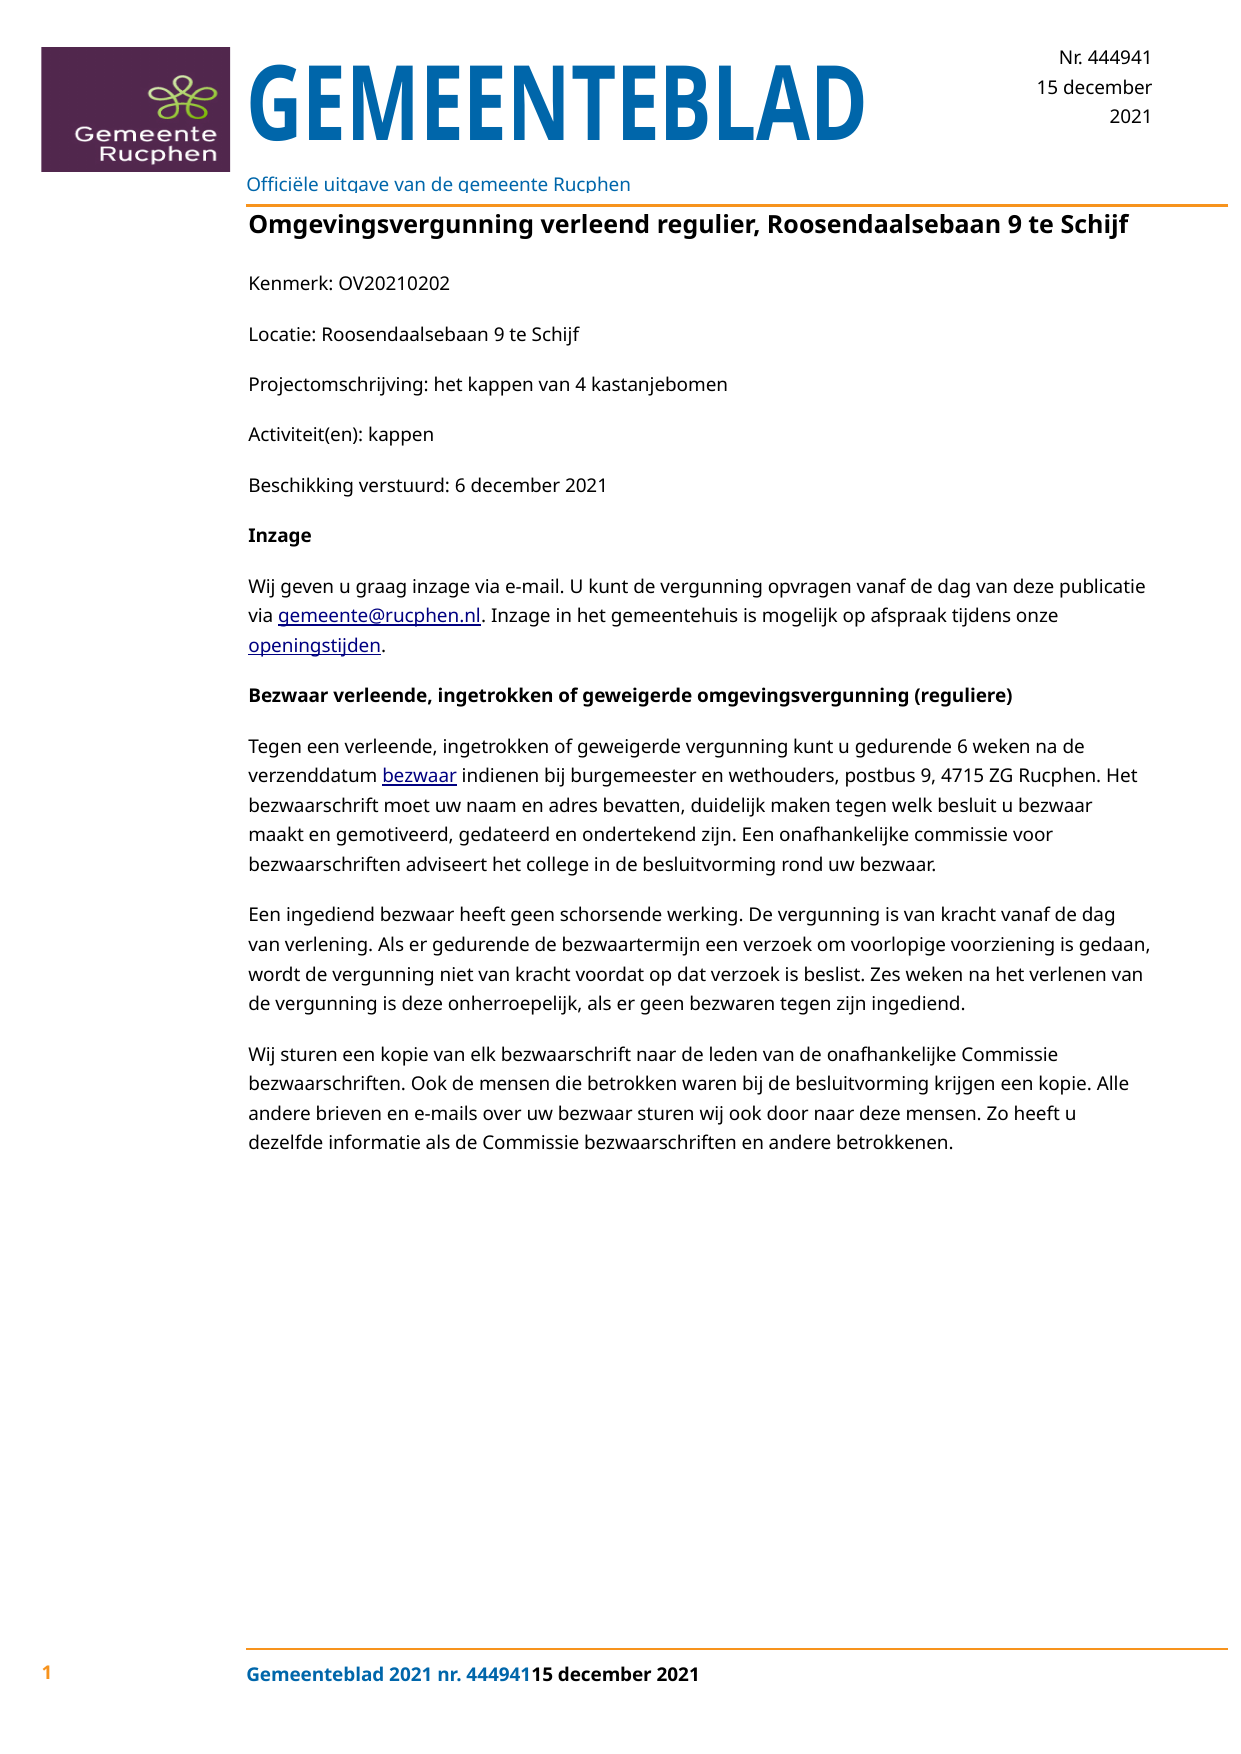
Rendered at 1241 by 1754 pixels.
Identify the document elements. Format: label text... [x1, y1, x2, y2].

picture [41, 47, 231, 172]
text Bezwaar verleende, ingetrokken of geweigerde omgevingsvergunning (reguliere) [248, 682, 1152, 708]
text Wij sturen een kopie van elk bezwaarschrift naar de leden van de onafhankelijke Commissie bezwaarschriften. Ook de mensen die betrokken waren bij de besluitvorming krijgen een kopie. Alle andere brieven en e-mails over uw bezwaar sturen wij ook door naar deze mensen. Zo heeft u dezelfde informatie als de Commissie bezwaarschriften en andere betrokkenen. [248, 1041, 1152, 1155]
text Inzage [248, 522, 1152, 548]
text Activiteit(en): kappen [248, 422, 1152, 447]
text Tegen een verleende, ingetrokken of geweigerde vergunning kunt u gedurende 6 weken na de verzenddatum bezwaar indienen bij burgemeester en wethouders, postbus 9, 4715 ZG Rucphen. Het bezwaarschrift moet uw naam en adres bevatten, duidelijk maken tegen welk besluit u bezwaar maakt en gemotiveerd, gedateerd en ondertekend zijn. Een onafhankelijke commissie voor bezwaarschriften adviseert het college in de besluitvorming rond uw bezwaar. [248, 733, 1152, 877]
text Beschikking verstuurd: 6 december 2021 [248, 472, 1152, 498]
text Projectomschrijving: het kappen van 4 kastanjebomen [248, 371, 1152, 397]
text Een ingediend bezwaar heeft geen schorsende werking. De vergunning is van kracht vanaf de dag van verlening. Als er gedurende de bezwaartermijn een verzoek om voorlopige voorziening is gedaan, wordt de vergunning niet van kracht voordat op dat verzoek is beslist. Zes weken na het verlenen van de vergunning is deze onherroepelijk, als er geen bezwaren tegen zijn ingediend. [248, 902, 1152, 1016]
text Wij geven u graag inzage via e-mail. U kunt de vergunning opvragen vanaf de dag van deze publicatie via gemeente@rucphen.nl. Inzage in het gemeentehuis is mogelijk op afspraak tijdens onze openingstijden. [248, 573, 1152, 658]
text Omgevingsvergunning verleend regulier, Roosendaalsebaan 9 te Schijf [248, 207, 1152, 241]
text Locatie: Roosendaalsebaan 9 te Schijf [248, 321, 1152, 346]
text Kenmerk: OV20210202 [248, 270, 1152, 296]
